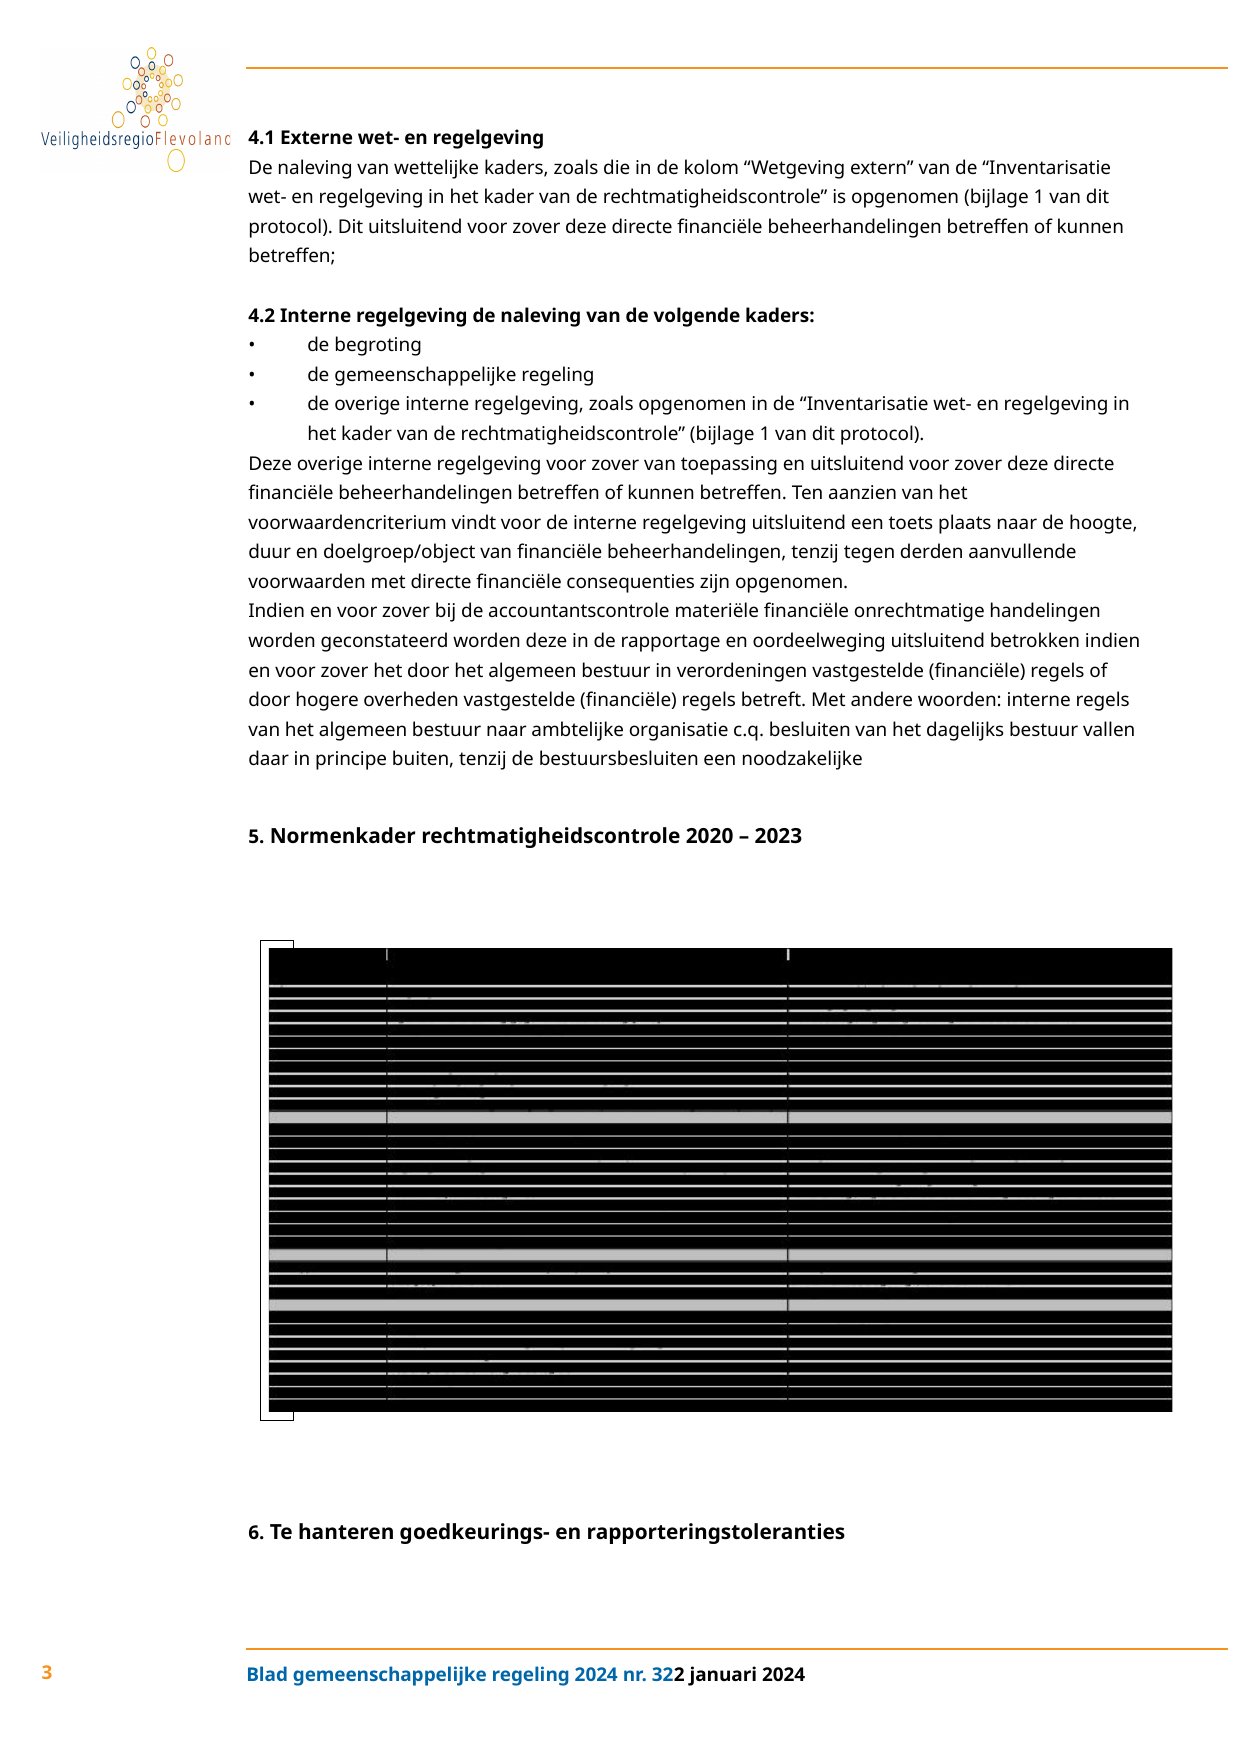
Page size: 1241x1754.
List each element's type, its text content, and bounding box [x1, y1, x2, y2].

text 5. Normenkader rechtmatigheidscontrole 2020 – 2023 [248, 821, 1152, 849]
list de gemeenschappelijke regeling [248, 361, 1152, 387]
picture [41, 47, 231, 172]
list de begroting [248, 331, 1152, 357]
text Indien en voor zover bij de accountantscontrole materiële financiële onrechtmatige handelingen worden geconstateerd worden deze in de rapportage en oordeelweging uitsluitend betrokken indien en voor zover het door het algemeen bestuur in verordeningen vastgestelde (financiële) regels of door hogere overheden vastgestelde (financiële) regels betreft. Met andere woorden: interne regels van het algemeen bestuur naar ambtelijke organisatie c.q. besluiten van het dagelijks bestuur vallen daar in principe buiten, tenzij de bestuursbesluiten een noodzakelijke [248, 598, 1152, 771]
text De naleving van wettelijke kaders, zoals die in de kolom “Wetgeving extern” van de “Inventarisatie wet- en regelgeving in het kader van de rechtmatigheidscontrole” is opgenomen (bijlage 1 van dit protocol). Dit uitsluitend voor zover deze directe financiële beheerhandelingen betreffen of kunnen betreffen; [248, 154, 1152, 268]
text 4.2 Interne regelgeving de naleving van de volgende kaders: [248, 302, 1152, 328]
picture [268, 948, 1173, 1412]
text 4.1 Externe wet- en regelgeving [248, 124, 1152, 150]
list de overige interne regelgeving, zoals opgenomen in de “Inventarisatie wet- en regelgeving in het kader van de rechtmatigheidscontrole” (bijlage 1 van dit protocol). [248, 391, 1152, 446]
text Deze overige interne regelgeving voor zover van toepassing en uitsluitend voor zover deze directe financiële beheerhandelingen betreffen of kunnen betreffen. Ten aanzien van het voorwaardencriterium vindt voor de interne regelgeving uitsluitend een toets plaats naar de hoogte, duur en doelgroep/object van financiële beheerhandelingen, tenzij tegen derden aanvullende voorwaarden met directe financiële consequenties zijn opgenomen. [248, 450, 1152, 594]
text 6. Te hanteren goedkeurings- en rapporteringstoleranties [248, 1517, 1152, 1546]
